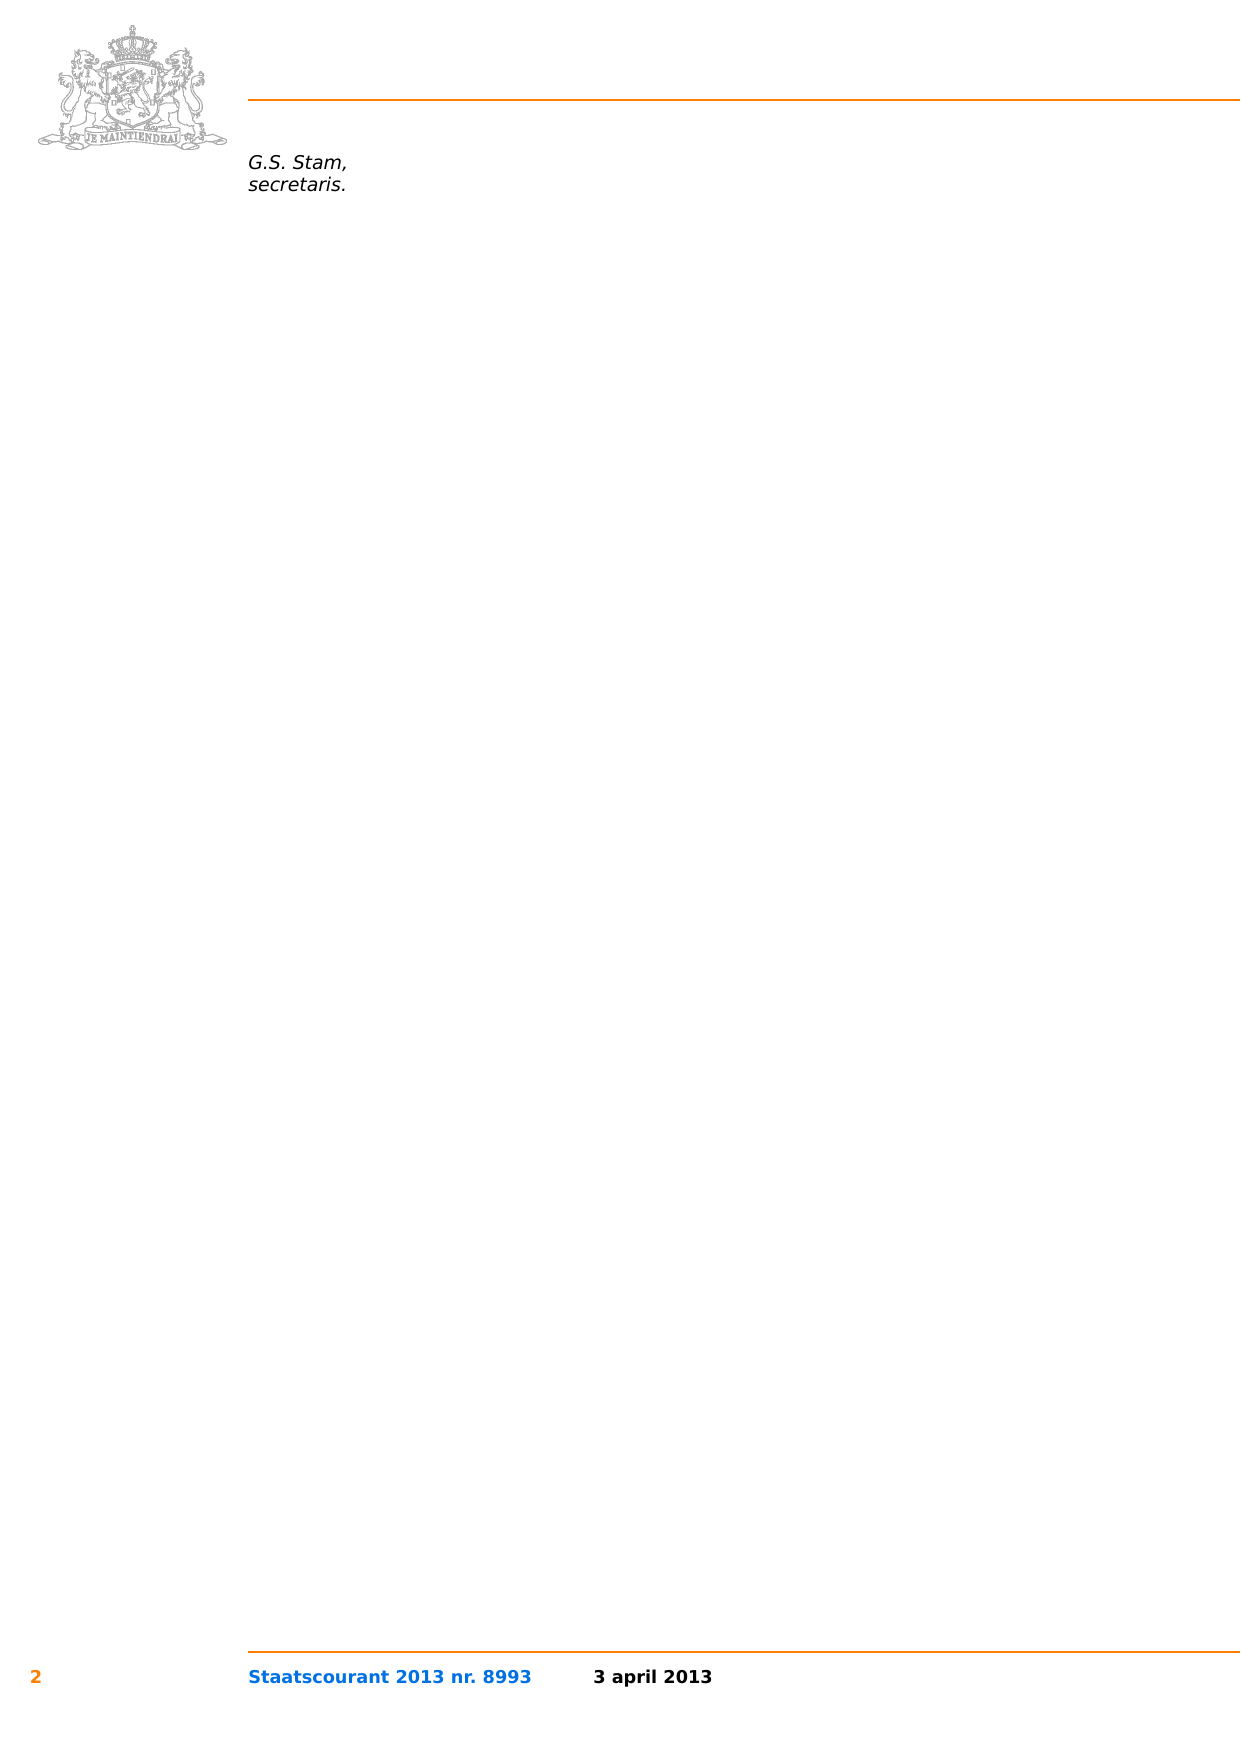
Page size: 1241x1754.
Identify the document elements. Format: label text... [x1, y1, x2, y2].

text G.S. Stam, secretaris. [248, 130, 1163, 196]
picture [38, 25, 227, 150]
